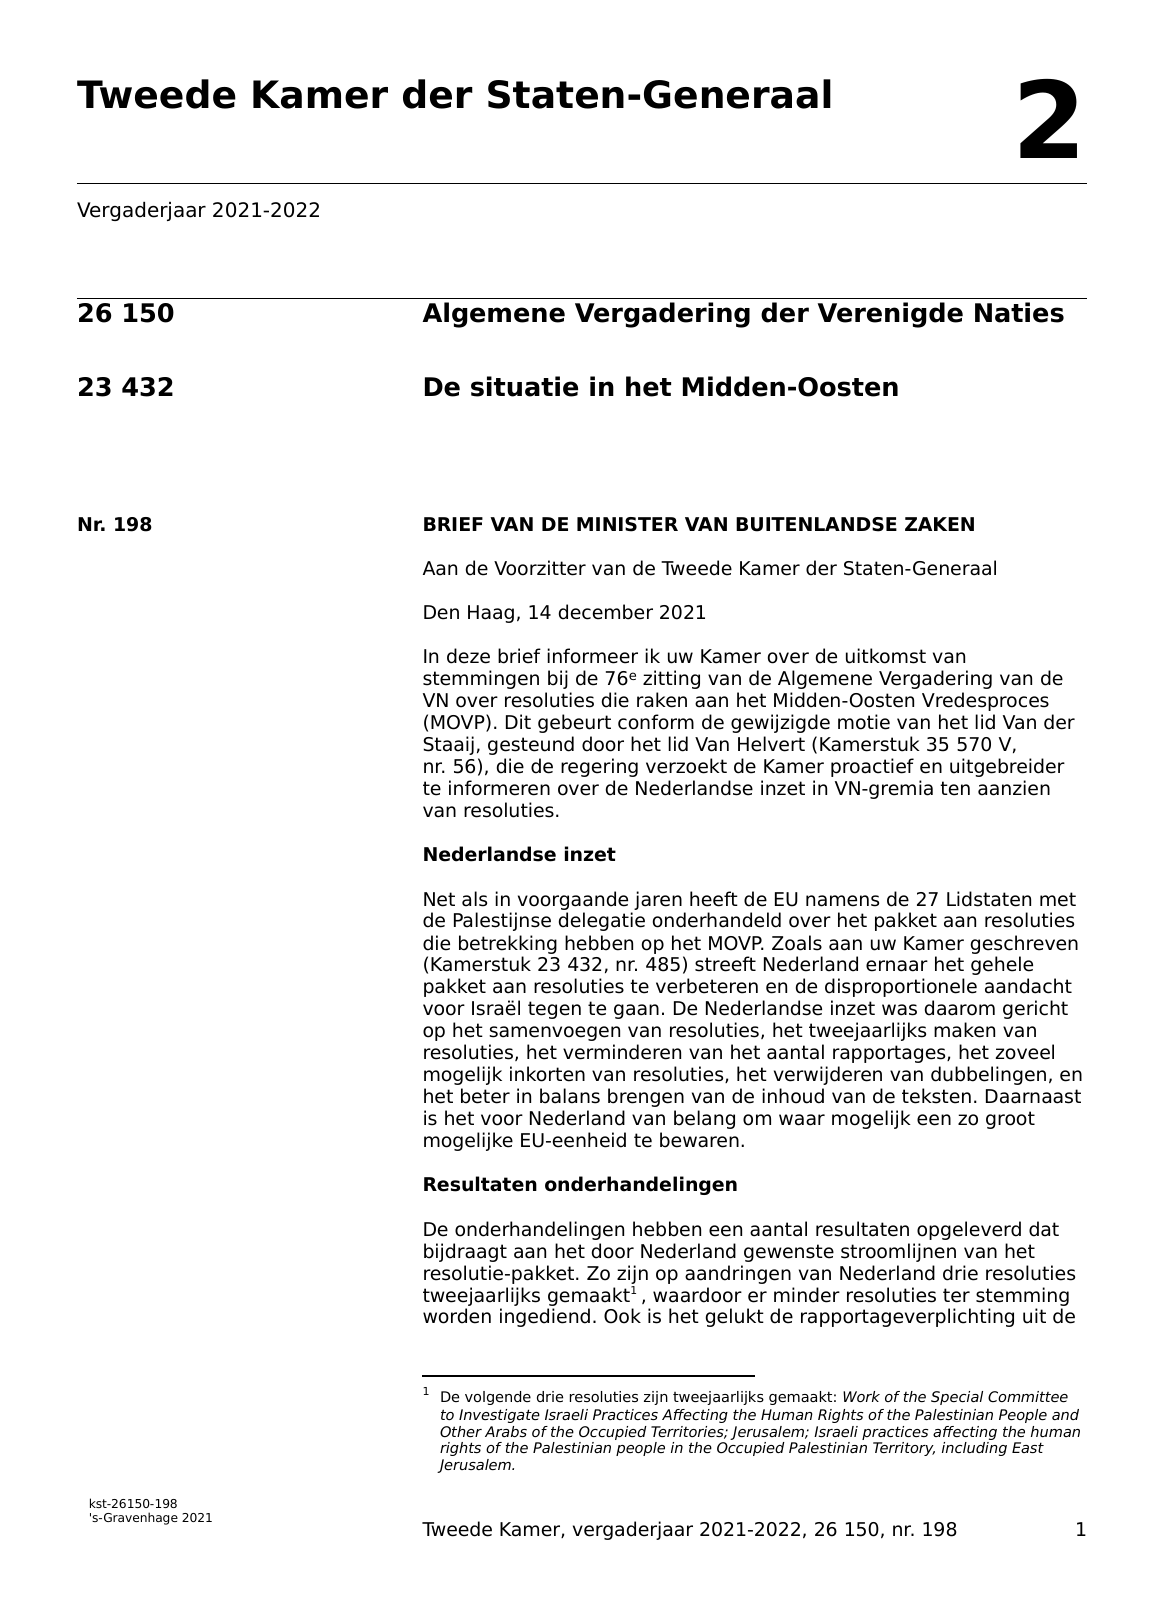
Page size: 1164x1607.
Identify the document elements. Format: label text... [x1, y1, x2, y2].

table_cell Vergaderjaar 2021-2022 [77, 184, 1087, 298]
subtitle Nederlandse inzet [422, 844, 1087, 866]
text Den Haag, 14 december 2021 [422, 602, 1087, 624]
text Net als in voorgaande jaren heeft de EU namens de 27 Lidstaten met de Palestijnse delegatie onderhandeld over het pakket aan resoluties die betrekking hebben op het MOVP. Zoals aan uw Kamer geschreven (Kamerstuk 23 432, nr. 485) streeft Nederland ernaar het gehele pakket aan resoluties te verbeteren en de disproportionele aandacht voor Israël tegen te gaan. De Nederlandse inzet was daarom gericht op het samenvoegen van resoluties, het tweejaarlijks maken van resoluties, het verminderen van het aantal rapportages, het zoveel mogelijk inkorten van resoluties, het verwijderen van dubbelingen, en het beter in balans brengen van de inhoud van de teksten. Daarnaast is het voor Nederland van belang om waar mogelijk een zo groot mogelijke EU-eenheid te bewaren. [422, 888, 1087, 1152]
text Aan de Voorzitter van de Tweede Kamer der Staten-Generaal [422, 558, 1087, 580]
text De onderhandelingen hebben een aantal resultaten opgeleverd dat bijdraagt aan het door Nederland gewenste stroomlijnen van het resolutie-pakket. Zo zijn op aandringen van Nederland drie resoluties tweejaarlijks gemaakt, waardoor er minder resoluties ter stemming worden ingediend. Ook is het gelukt de rapportageverplichting uit de [422, 1218, 1087, 1328]
text De volgende drie resoluties zijn tweejaarlijks gemaakt: Work of the Special Committee to Investigate Israeli Practices Affecting the Human Rights of the Palestinian People and Other Arabs of the Occupied Territories; Jerusalem; Israeli practices affecting the human rights of the Palestinian people in the Occupied Palestinian Territory, including East Jerusalem. [422, 1385, 1087, 1474]
table_header Tweede Kamer der Staten-Generaal [77, 59, 886, 183]
text 's-Gravenhage 2021 [88, 1511, 323, 1525]
text In deze brief informeer ik uw Kamer over de uitkomst van stemmingen bij de 76e zitting van de Algemene Vergadering van de VN over resoluties die raken aan het Midden-Oosten Vredesproces (MOVP). Dit gebeurt conform de gewijzigde motie van het lid Van der Staaij, gesteund door het lid Van Helvert (Kamerstuk 35 570 V, nr. 56), die de regering verzoekt de Kamer proactief en uitgebreider te informeren over de Nederlandse inzet in VN-gremia ten aanzien van resoluties. [422, 646, 1087, 822]
subtitle Resultaten onderhandelingen [422, 1174, 1087, 1196]
subtitle 23 432 De situatie in het Midden-Oosten [77, 373, 1087, 403]
table_header 2 [886, 59, 1087, 183]
text kst-26150-198 [88, 1497, 323, 1511]
subtitle 26 150 Algemene Vergadering der Verenigde Naties [77, 299, 1087, 329]
subtitle Nr. 198 BRIEF VAN DE MINISTER VAN BUITENLANDSE ZAKEN [77, 514, 1087, 536]
